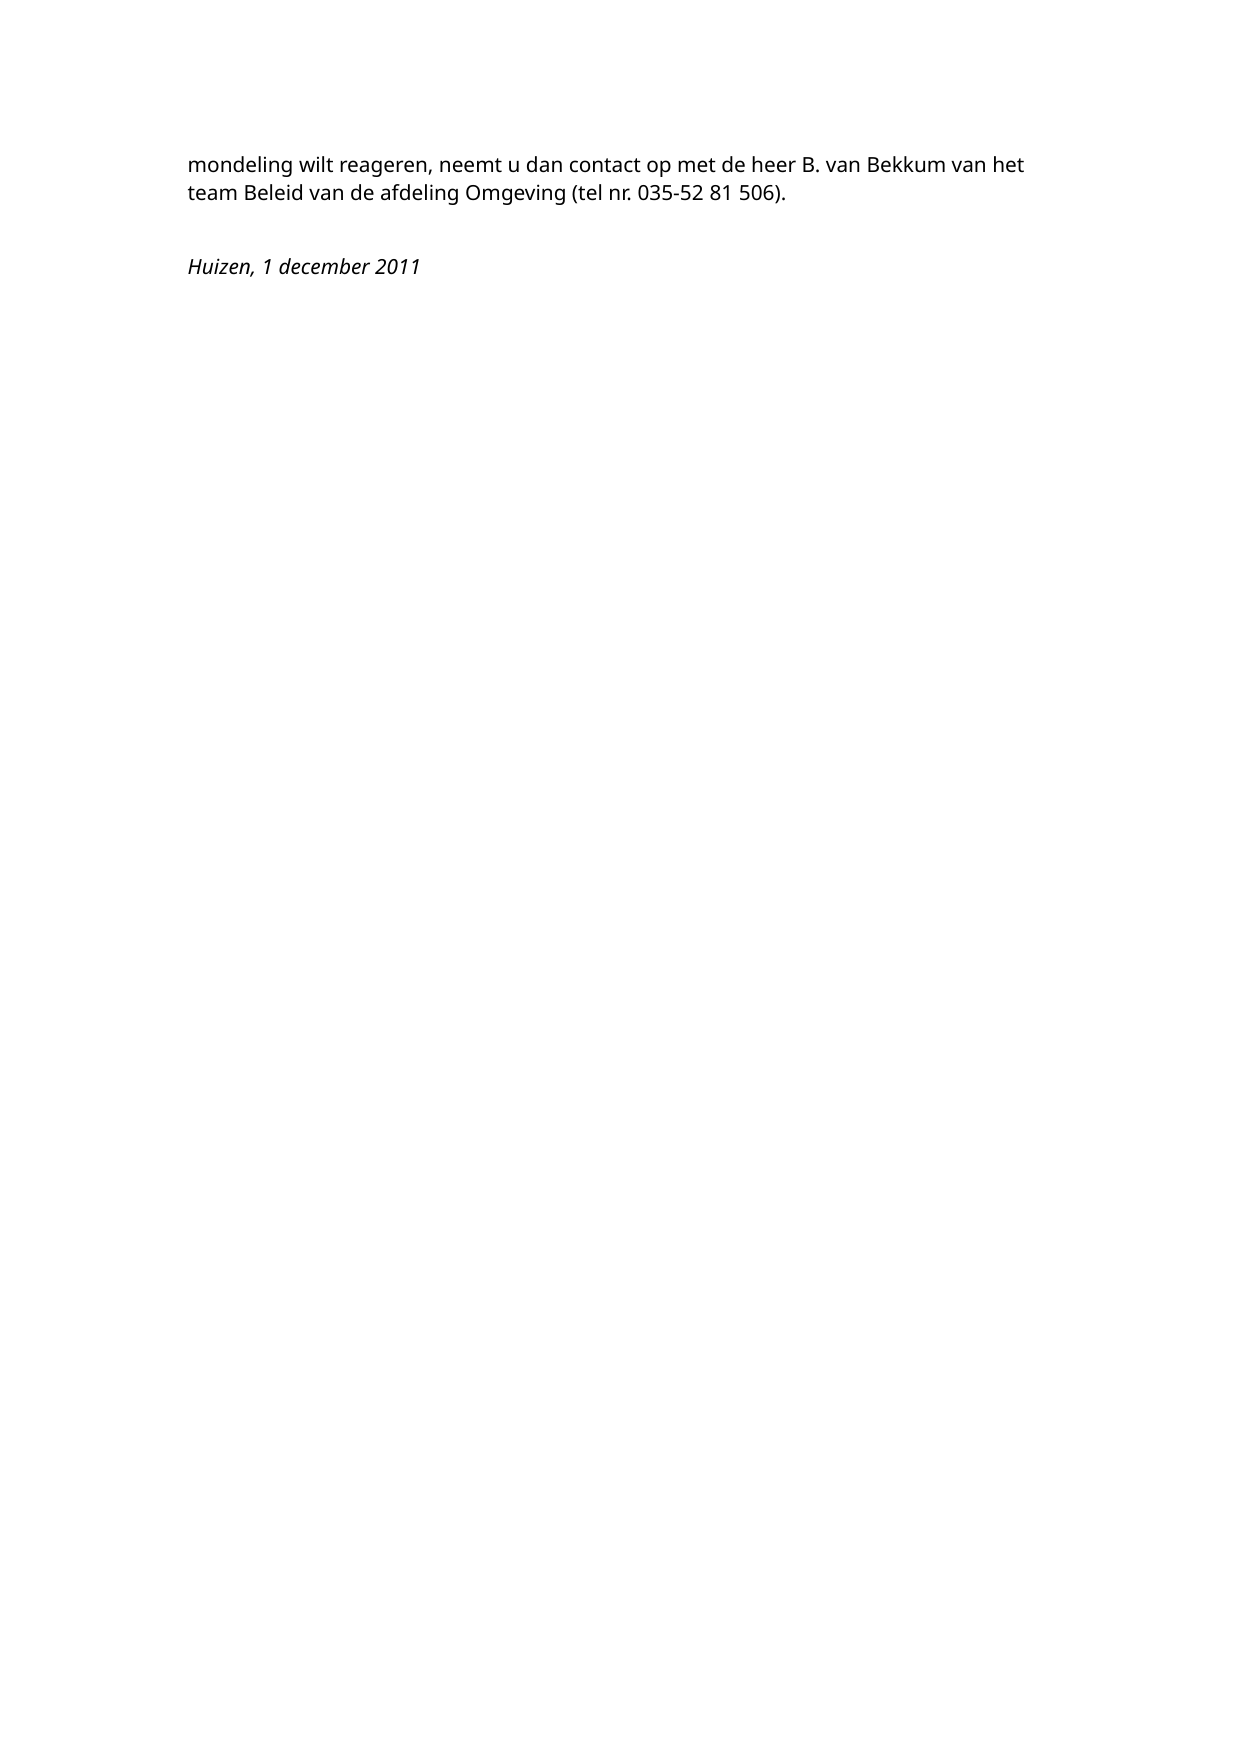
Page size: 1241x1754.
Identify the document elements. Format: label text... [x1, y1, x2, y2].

text Huizen, 1 december 2011 [187, 252, 1053, 280]
text mondeling wilt reageren, neemt u dan contact op met de heer B. van Bekkum van het team Beleid van de afdeling Omgeving (tel nr. 035-52 81 506). [187, 150, 1053, 207]
